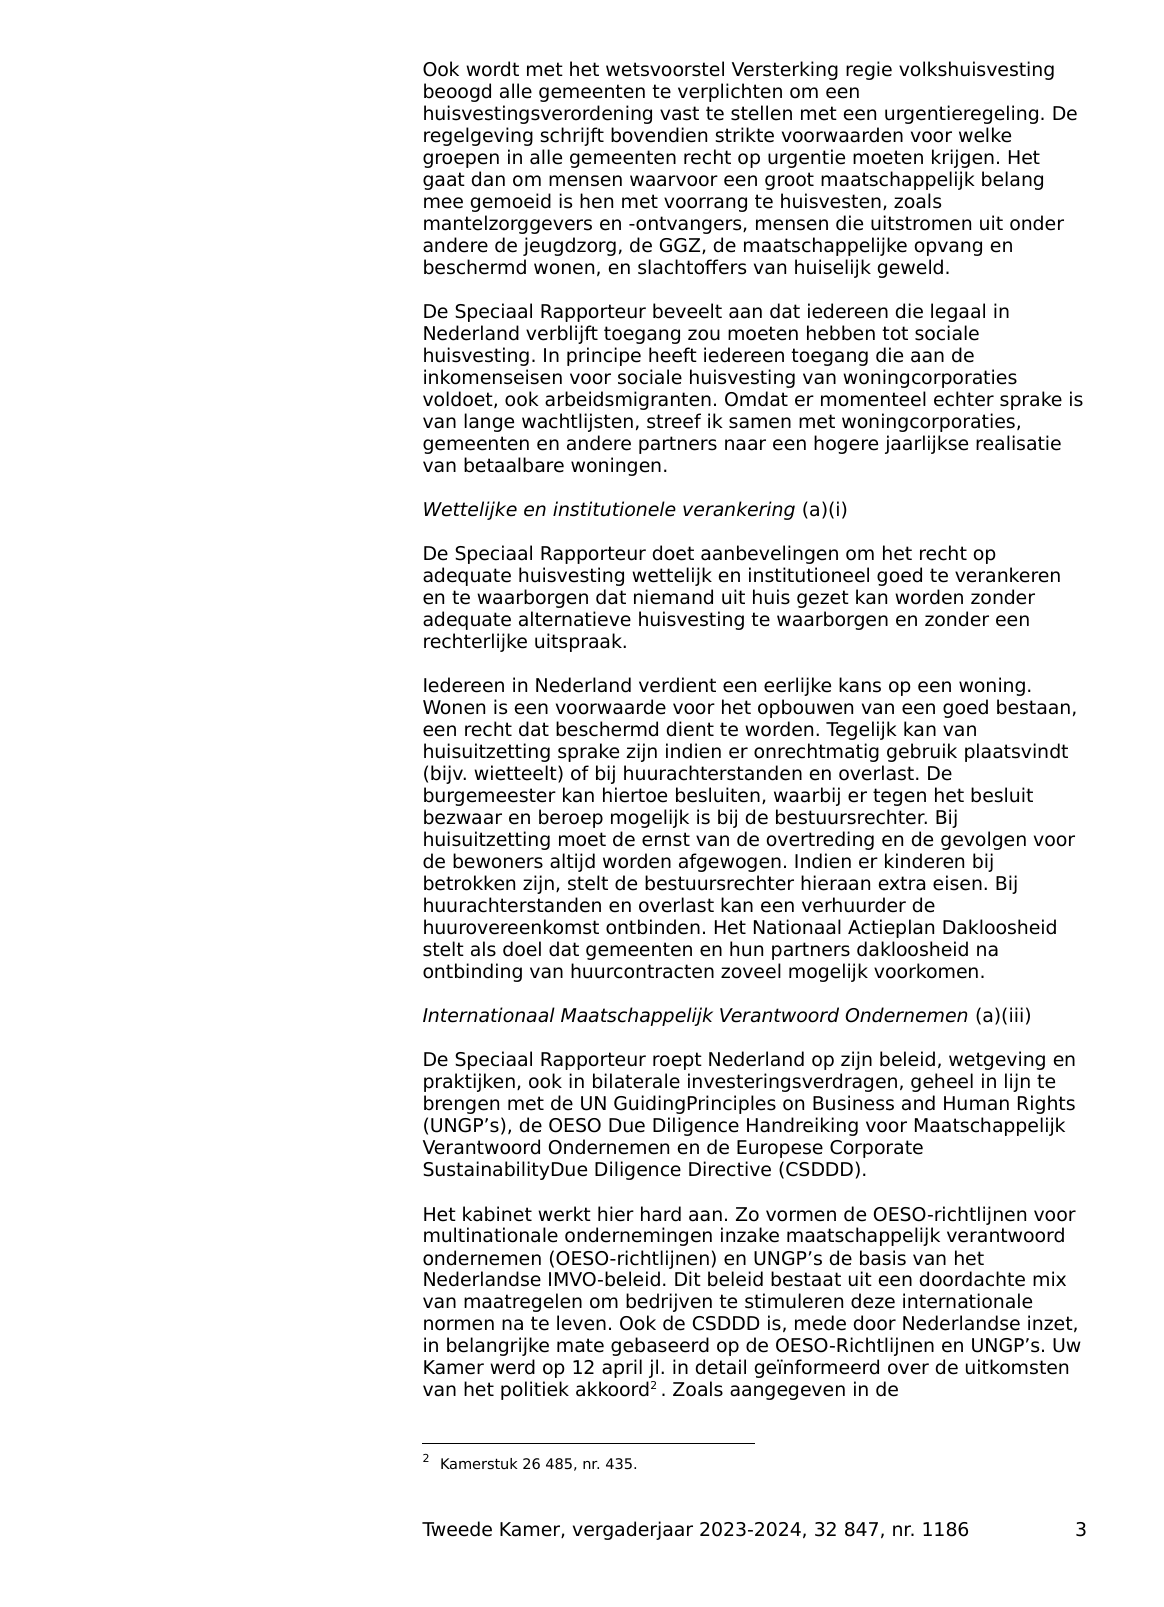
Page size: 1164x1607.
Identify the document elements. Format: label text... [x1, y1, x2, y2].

text Het kabinet werkt hier hard aan. Zo vormen de OESO-richtlijnen voor multinationale ondernemingen inzake maatschappelijk verantwoord ondernemen (OESO-richtlijnen) en UNGP’s de basis van het Nederlandse IMVO-beleid. Dit beleid bestaat uit een doordachte mix van maatregelen om bedrijven te stimuleren deze internationale normen na te leven. Ook de CSDDD is, mede door Nederlandse inzet, in belangrijke mate gebaseerd op de OESO-Richtlijnen en UNGP’s. Uw Kamer werd op 12 april jl. in detail geïnformeerd over de uitkomsten van het politiek akkoord. Zoals aangegeven in de [422, 1203, 1087, 1401]
text Kamerstuk 26 485, nr. 435. [422, 1452, 1087, 1474]
text De Speciaal Rapporteur roept Nederland op zijn beleid, wetgeving en praktijken, ook in bilaterale investeringsverdragen, geheel in lijn te brengen met de UN GuidingPrinciples on Business and Human Rights (UNGP’s), de OESO Due Diligence Handreiking voor Maatschappelijk Verantwoord Ondernemen en de Europese Corporate SustainabilityDue Diligence Directive (CSDDD). [422, 1049, 1087, 1181]
text Iedereen in Nederland verdient een eerlijke kans op een woning. Wonen is een voorwaarde voor het opbouwen van een goed bestaan, een recht dat beschermd dient te worden. Tegelijk kan van huisuitzetting sprake zijn indien er onrechtmatig gebruik plaatsvindt (bijv. wietteelt) of bij huurachterstanden en overlast. De burgemeester kan hiertoe besluiten, waarbij er tegen het besluit bezwaar en beroep mogelijk is bij de bestuursrechter. Bij huisuitzetting moet de ernst van de overtreding en de gevolgen voor de bewoners altijd worden afgewogen. Indien er kinderen bij betrokken zijn, stelt de bestuursrechter hieraan extra eisen. Bij huurachterstanden en overlast kan een verhuurder de huurovereenkomst ontbinden. Het Nationaal Actieplan Dakloosheid stelt als doel dat gemeenten en hun partners dakloosheid na ontbinding van huurcontracten zoveel mogelijk voorkomen. [422, 675, 1087, 983]
text De Speciaal Rapporteur doet aanbevelingen om het recht op adequate huisvesting wettelijk en institutioneel goed te verankeren en te waarborgen dat niemand uit huis gezet kan worden zonder adequate alternatieve huisvesting te waarborgen en zonder een rechterlijke uitspraak. [422, 543, 1087, 653]
text Ook wordt met het wetsvoorstel Versterking regie volkshuisvesting beoogd alle gemeenten te verplichten om een huisvestingsverordening vast te stellen met een urgentieregeling. De regelgeving schrijft bovendien strikte voorwaarden voor welke groepen in alle gemeenten recht op urgentie moeten krijgen. Het gaat dan om mensen waarvoor een groot maatschappelijk belang mee gemoeid is hen met voorrang te huisvesten, zoals mantelzorggevers en -ontvangers, mensen die uitstromen uit onder andere de jeugdzorg, de GGZ, de maatschappelijke opvang en beschermd wonen, en slachtoffers van huiselijk geweld. [422, 59, 1087, 279]
text De Speciaal Rapporteur beveelt aan dat iedereen die legaal in Nederland verblijft toegang zou moeten hebben tot sociale huisvesting. In principe heeft iedereen toegang die aan de inkomenseisen voor sociale huisvesting van woningcorporaties voldoet, ook arbeidsmigranten. Omdat er momenteel echter sprake is van lange wachtlijsten, streef ik samen met woningcorporaties, gemeenten en andere partners naar een hogere jaarlijkse realisatie van betaalbare woningen. [422, 301, 1087, 477]
subtitle Internationaal Maatschappelijk Verantwoord Ondernemen (a)(iii) [422, 1005, 1087, 1027]
subtitle Wettelijke en institutionele verankering (a)(i) [422, 499, 1087, 521]
